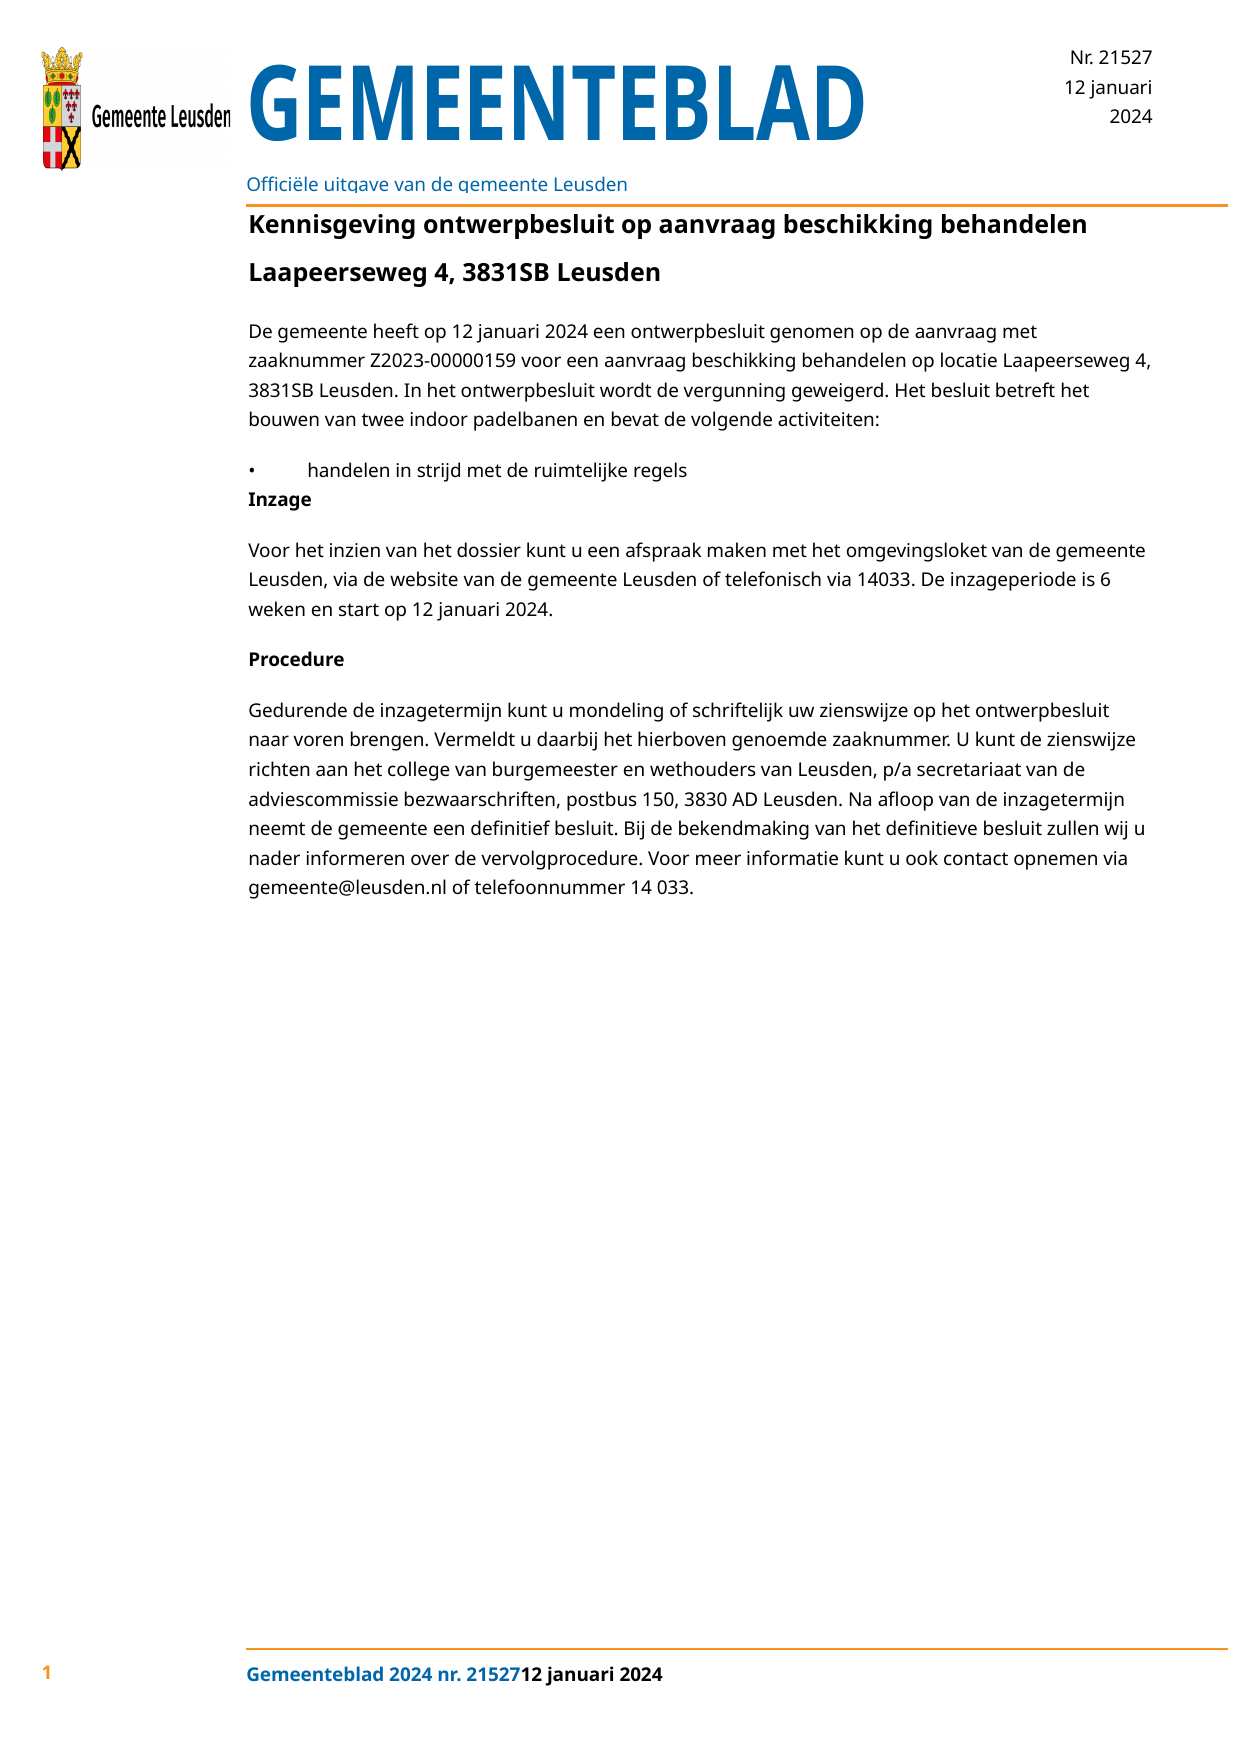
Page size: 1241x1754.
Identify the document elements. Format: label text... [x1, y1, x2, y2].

text Inzage [248, 487, 1152, 512]
text Procedure [248, 647, 1152, 672]
text Kennisgeving ontwerpbesluit op aanvraag beschikking behandelen Laapeerseweg 4, 3831SB Leusden [248, 207, 1152, 288]
text Voor het inzien van het dossier kunt u een afspraak maken met het omgevingsloket van de gemeente Leusden, via de website van de gemeente Leusden of telefonisch via 14033. De inzageperiode is 6 weken en start op 12 januari 2024. [248, 537, 1152, 622]
list handelen in strijd met de ruimtelijke regels [248, 457, 1152, 483]
text Gedurende de inzagetermijn kunt u mondeling of schriftelijk uw zienswijze op het ontwerpbesluit naar voren brengen. Vermeldt u daarbij het hierboven genoemde zaaknummer. U kunt de zienswijze richten aan het college van burgemeester en wethouders van Leusden, p/a secretariaat van de adviescommissie bezwaarschriften, postbus 150, 3830 AD Leusden. Na afloop van de inzagetermijn neemt de gemeente een definitief besluit. Bij de bekendmaking van het definitieve besluit zullen wij u nader informeren over de vervolgprocedure. Voor meer informatie kunt u ook contact opnemen via gemeente@leusden.nl of telefoonnummer 14 033. [248, 697, 1152, 900]
picture [41, 47, 231, 172]
text De gemeente heeft op 12 januari 2024 een ontwerpbesluit genomen op de aanvraag met zaaknummer Z2023-00000159 voor een aanvraag beschikking behandelen op locatie Laapeerseweg 4, 3831SB Leusden. In het ontwerpbesluit wordt de vergunning geweigerd. Het besluit betreft het bouwen van twee indoor padelbanen en bevat de volgende activiteiten: [248, 318, 1152, 432]
